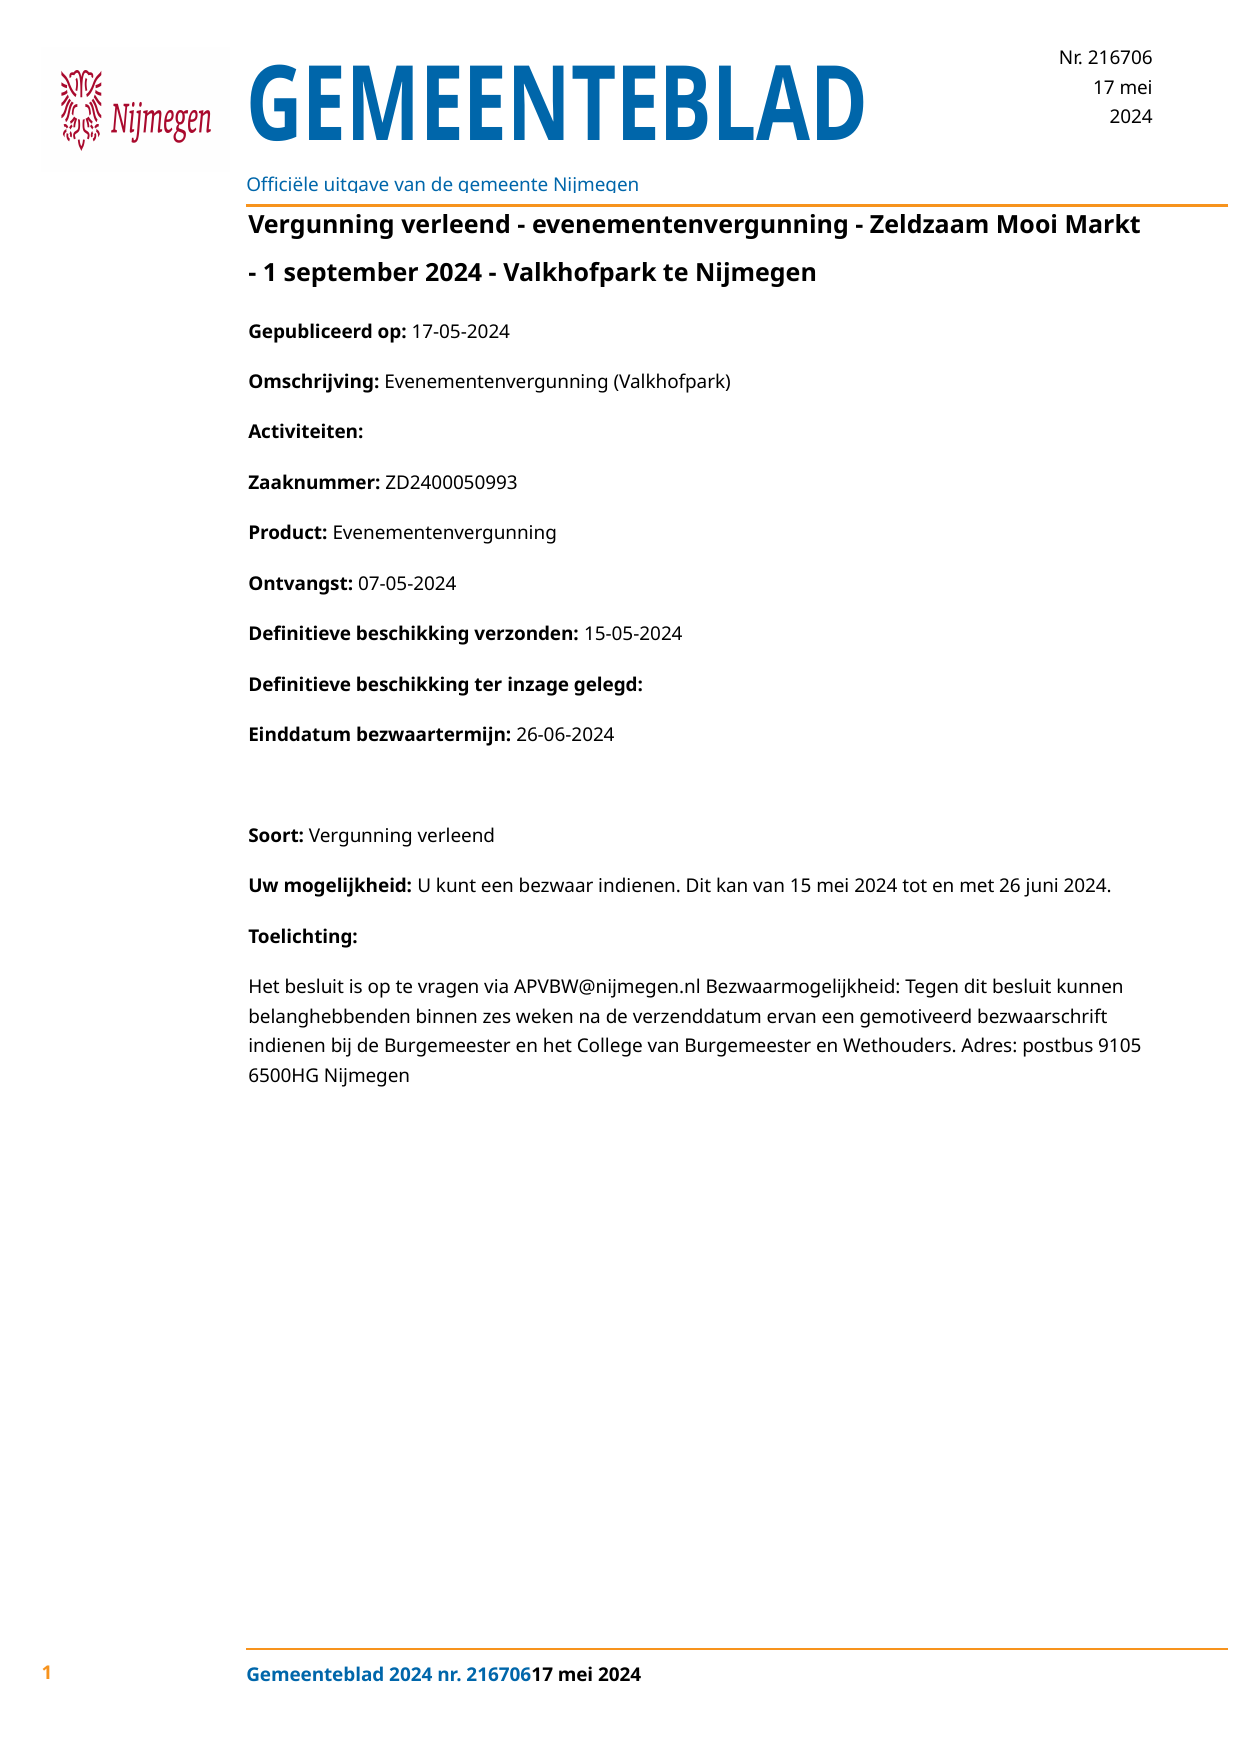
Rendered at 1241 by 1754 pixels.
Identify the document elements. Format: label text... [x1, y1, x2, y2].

text Product: Evenementenvergunning [248, 519, 1152, 545]
text Vergunning verleend - evenementenvergunning - Zeldzaam Mooi Markt - 1 september 2024 - Valkhofpark te Nijmegen [248, 207, 1152, 288]
text Uw mogelijkheid: U kunt een bezwaar indienen. Dit kan van 15 mei 2024 tot en met 26 juni 2024. [248, 872, 1152, 898]
text Gepubliceerd op: 17-05-2024 [248, 318, 1152, 344]
text Toelichting: [248, 923, 1152, 949]
text Soort: Vergunning verleend [248, 822, 1152, 848]
text Activiteiten: [248, 419, 1152, 444]
text Omschrijving: Evenementenvergunning (Valkhofpark) [248, 368, 1152, 394]
picture [41, 47, 231, 172]
text Einddatum bezwaartermijn: 26-06-2024 [248, 721, 1152, 747]
text Definitieve beschikking verzonden: 15-05-2024 [248, 620, 1152, 646]
text Ontvangst: 07-05-2024 [248, 570, 1152, 596]
text Het besluit is op te vragen via APVBW@nijmegen.nl Bezwaarmogelijkheid: Tegen dit besluit kunnen belanghebbenden binnen zes weken na de verzenddatum ervan een gemotiveerd bezwaarschrift indienen bij de Burgemeester en het College van Burgemeester en Wethouders. Adres: postbus 9105 6500HG Nijmegen [248, 973, 1152, 1088]
text Zaaknummer: ZD2400050993 [248, 469, 1152, 495]
text Definitieve beschikking ter inzage gelegd: [248, 671, 1152, 697]
